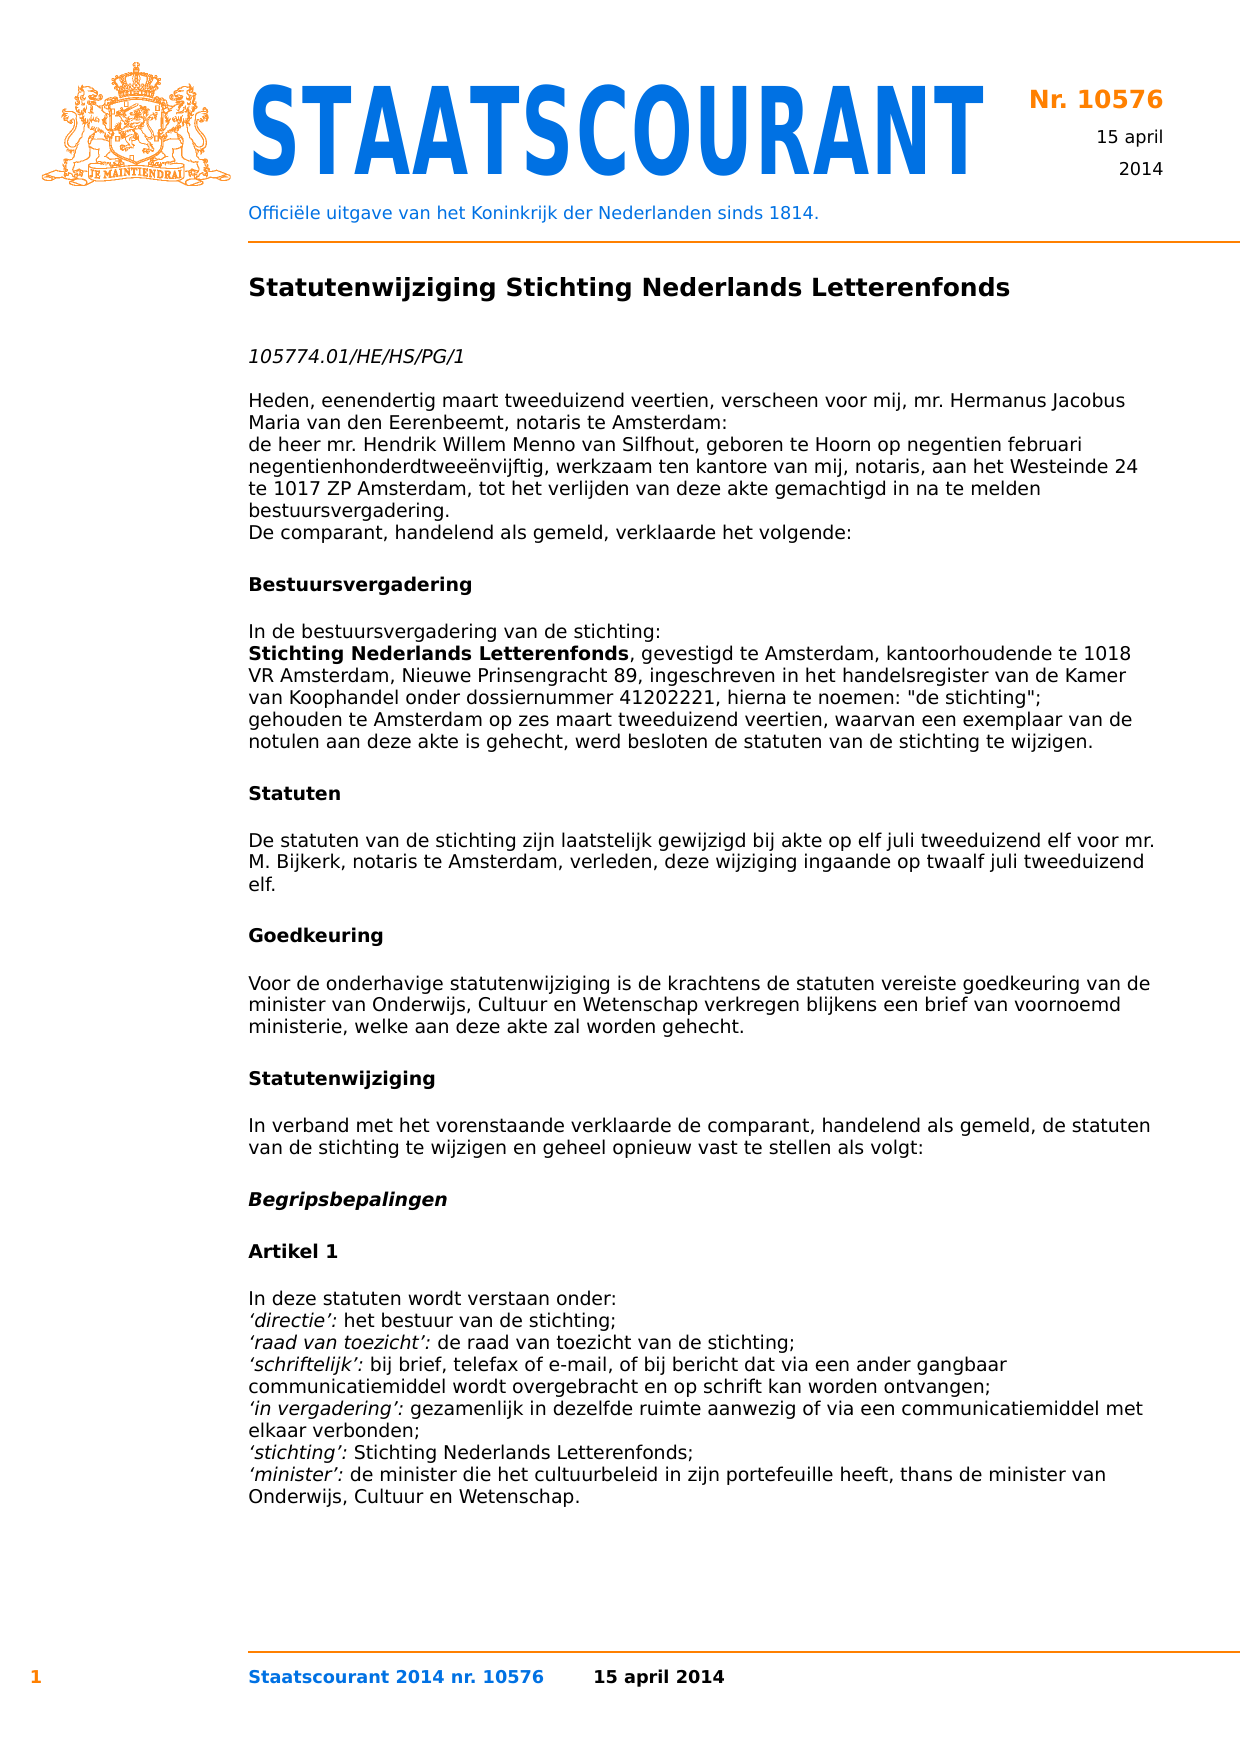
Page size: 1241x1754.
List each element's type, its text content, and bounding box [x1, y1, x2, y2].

text ‘minister’: de minister die het cultuurbeleid in zijn portefeuille heeft, thans de minister van Onderwijs, Cultuur en Wetenschap. [248, 1464, 1163, 1508]
subtitle Statuten [248, 782, 1163, 804]
text gehouden te Amsterdam op zes maart tweeduizend veertien, waarvan een exemplaar van de notulen aan deze akte is gehecht, werd besloten de statuten van de stichting te wijzigen. [248, 708, 1163, 752]
text de heer mr. Hendrik Willem Menno van Silfhout, geboren te Hoorn op negentien februari negentienhonderdtweeënvijftig, werkzaam ten kantore van mij, notaris, aan het Westeinde 24 te 1017 ZP Amsterdam, tot het verlijden van deze akte gemachtigd in na te melden bestuursvergadering. [248, 434, 1163, 522]
text In deze statuten wordt verstaan onder: [248, 1288, 1163, 1310]
subtitle Statutenwijziging [248, 1068, 1163, 1090]
text ‘directie’: het bestuur van de stichting; [248, 1310, 1163, 1332]
text Voor de onderhavige statutenwijziging is de krachtens de statuten vereiste goedkeuring van de minister van Onderwijs, Cultuur en Wetenschap verkregen blijkens een brief van voornoemd ministerie, welke aan deze akte zal worden gehecht. [248, 972, 1163, 1038]
text ‘stichting’: Stichting Nederlands Letterenfonds; [248, 1442, 1163, 1464]
table_cell 15 april [998, 121, 1240, 153]
subtitle Bestuursvergadering [248, 574, 1163, 596]
text De comparant, handelend als gemeld, verklaarde het volgende: [248, 522, 1163, 544]
subtitle Artikel 1 [248, 1241, 1163, 1263]
subtitle Statutenwijziging Stichting Nederlands Letterenfonds [248, 273, 1163, 302]
table_cell 2014 [998, 153, 1240, 203]
text De statuten van de stichting zijn laatstelijk gewijzigd bij akte op elf juli tweeduizend elf voor mr. M. Bijkerk, notaris te Amsterdam, verleden, deze wijziging ingaande op twaalf juli tweeduizend elf. [248, 829, 1163, 895]
text ‘raad van toezicht’: de raad van toezicht van de stichting; [248, 1332, 1163, 1354]
text 105774.01/HE/HS/PG/1 [248, 346, 1163, 368]
text ‘schriftelijk’: bij brief, telefax of e-mail, of bij bericht dat via een ander gangbaar communicatiemiddel wordt overgebracht en op schrift kan worden ontvangen; [248, 1354, 1163, 1398]
text In de bestuursvergadering van de stichting: [248, 621, 1163, 643]
text In verband met het vorenstaande verklaarde de comparant, handelend als gemeld, de statuten van de stichting te wijzigen en geheel opnieuw vast te stellen als volgt: [248, 1115, 1163, 1159]
text ‘in vergadering’: gezamenlijk in dezelfde ruimte aanwezig of via een communicatiemiddel met elkaar verbonden; [248, 1398, 1163, 1442]
text Heden, eenendertig maart tweeduizend veertien, verscheen voor mij, mr. Hermanus Jacobus Maria van den Eerenbeemt, notaris te Amsterdam: [248, 390, 1163, 434]
table_header [25, 62, 248, 241]
picture [41, 62, 231, 186]
table_cell Officiële uitgave van het Koninkrijk der Nederlanden sinds 1814. [248, 203, 1240, 241]
subtitle Begripsbepalingen [248, 1189, 1163, 1211]
table_header STAATSCOURANT [248, 62, 998, 203]
subtitle Goedkeuring [248, 925, 1163, 947]
text Stichting Nederlands Letterenfonds, gevestigd te Amsterdam, kantoorhoudende te 1018 VR Amsterdam, Nieuwe Prinsengracht 89, ingeschreven in het handelsregister van de Kamer van Koophandel onder dossiernummer 41202221, hierna te noemen: "de stichting"; [248, 643, 1163, 708]
table_header Nr. 10576 [998, 62, 1240, 121]
